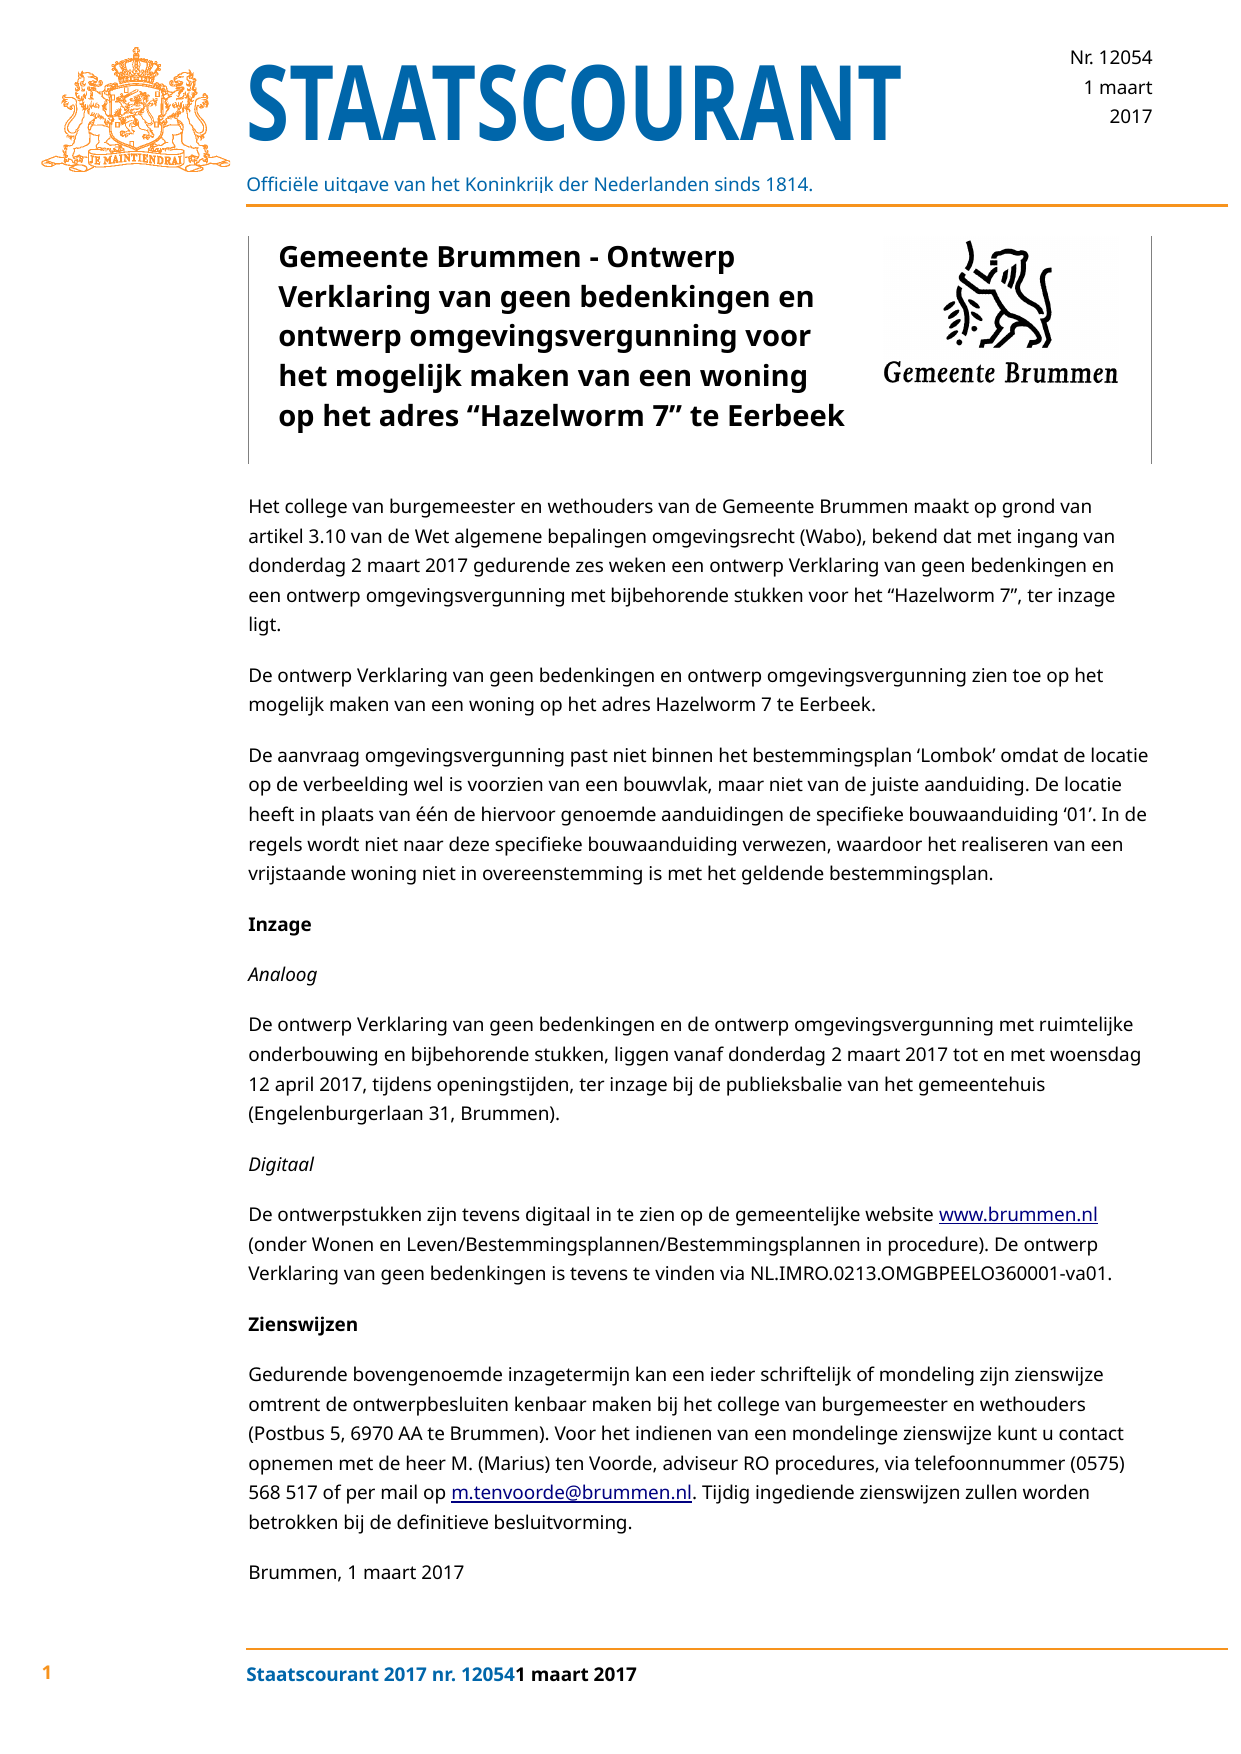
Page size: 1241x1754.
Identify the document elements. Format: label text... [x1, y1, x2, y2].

text De aanvraag omgevingsvergunning past niet binnen het bestemmingsplan ‘Lombok’ omdat de locatie op de verbeelding wel is voorzien van een bouwvlak, maar niet van de juiste aanduiding. De locatie heeft in plaats van één de hiervoor genoemde aanduidingen de specifieke bouwaanduiding ‘01’. In de regels wordt niet naar deze specifieke bouwaanduiding verwezen, waardoor het realiseren van een vrijstaande woning niet in overeenstemming is met het geldende bestemmingsplan. [248, 742, 1152, 886]
text Het college van burgemeester en wethouders van de Gemeente Brummen maakt op grond van artikel 3.10 van de Wet algemene bepalingen omgevingsrecht (Wabo), bekend dat met ingang van donderdag 2 maart 2017 gedurende zes weken een ontwerp Verklaring van geen bedenkingen en een ontwerp omgevingsvergunning met bijbehorende stukken voor het “Hazelworm 7”, ter inzage ligt. [248, 493, 1152, 637]
text Gedurende bovengenoemde inzagetermijn kan een ieder schriftelijk of mondeling zijn zienswijze omtrent de ontwerpbesluiten kenbaar maken bij het college van burgemeester en wethouders (Postbus 5, 6970 AA te Brummen). Voor het indienen van een mondelinge zienswijze kunt u contact opnemen met de heer M. (Marius) ten Voorde, adviseur RO procedures, via telefoonnummer (0575) 568 517 of per mail op m.tenvoorde@brummen.nl. Tijdig ingediende zienswijzen zullen worden betrokken bij de definitieve besluitvorming. [248, 1361, 1152, 1535]
text De ontwerpstukken zijn tevens digitaal in te zien op de gemeentelijke website www.brummen.nl (onder Wonen en Leven/Bestemmingsplannen/Bestemmingsplannen in procedure). De ontwerp Verklaring van geen bedenkingen is tevens te vinden via NL.IMRO.0213.OMGBPEELO360001-va01. [248, 1201, 1152, 1286]
text Analoog [248, 961, 1152, 987]
text Brummen, 1 maart 2017 [248, 1559, 1152, 1585]
text De ontwerp Verklaring van geen bedenkingen en ontwerp omgevingsvergunning zien toe op het mogelijk maken van een woning op het adres Hazelworm 7 te Eerbeek. [248, 662, 1152, 717]
text Zienswijzen [248, 1311, 1152, 1337]
table_header [850, 236, 1151, 464]
text Inzage [248, 911, 1152, 937]
picture [882, 236, 1119, 384]
text Digitaal [248, 1151, 1152, 1177]
picture [41, 47, 231, 172]
text De ontwerp Verklaring van geen bedenkingen en de ontwerp omgevingsvergunning met ruimtelijke onderbouwing en bijbehorende stukken, liggen vanaf donderdag 2 maart 2017 tot en met woensdag 12 april 2017, tijdens openingstijden, ter inzage bij de publieksbalie van het gemeentehuis (Engelenburgerlaan 31, Brummen). [248, 1012, 1152, 1126]
table_header Gemeente Brummen - Ontwerp Verklaring van geen bedenkingen en ontwerp omgevingsvergunning voor het mogelijk maken van een woning op het adres “Hazelworm 7” te Eerbeek [249, 236, 850, 464]
